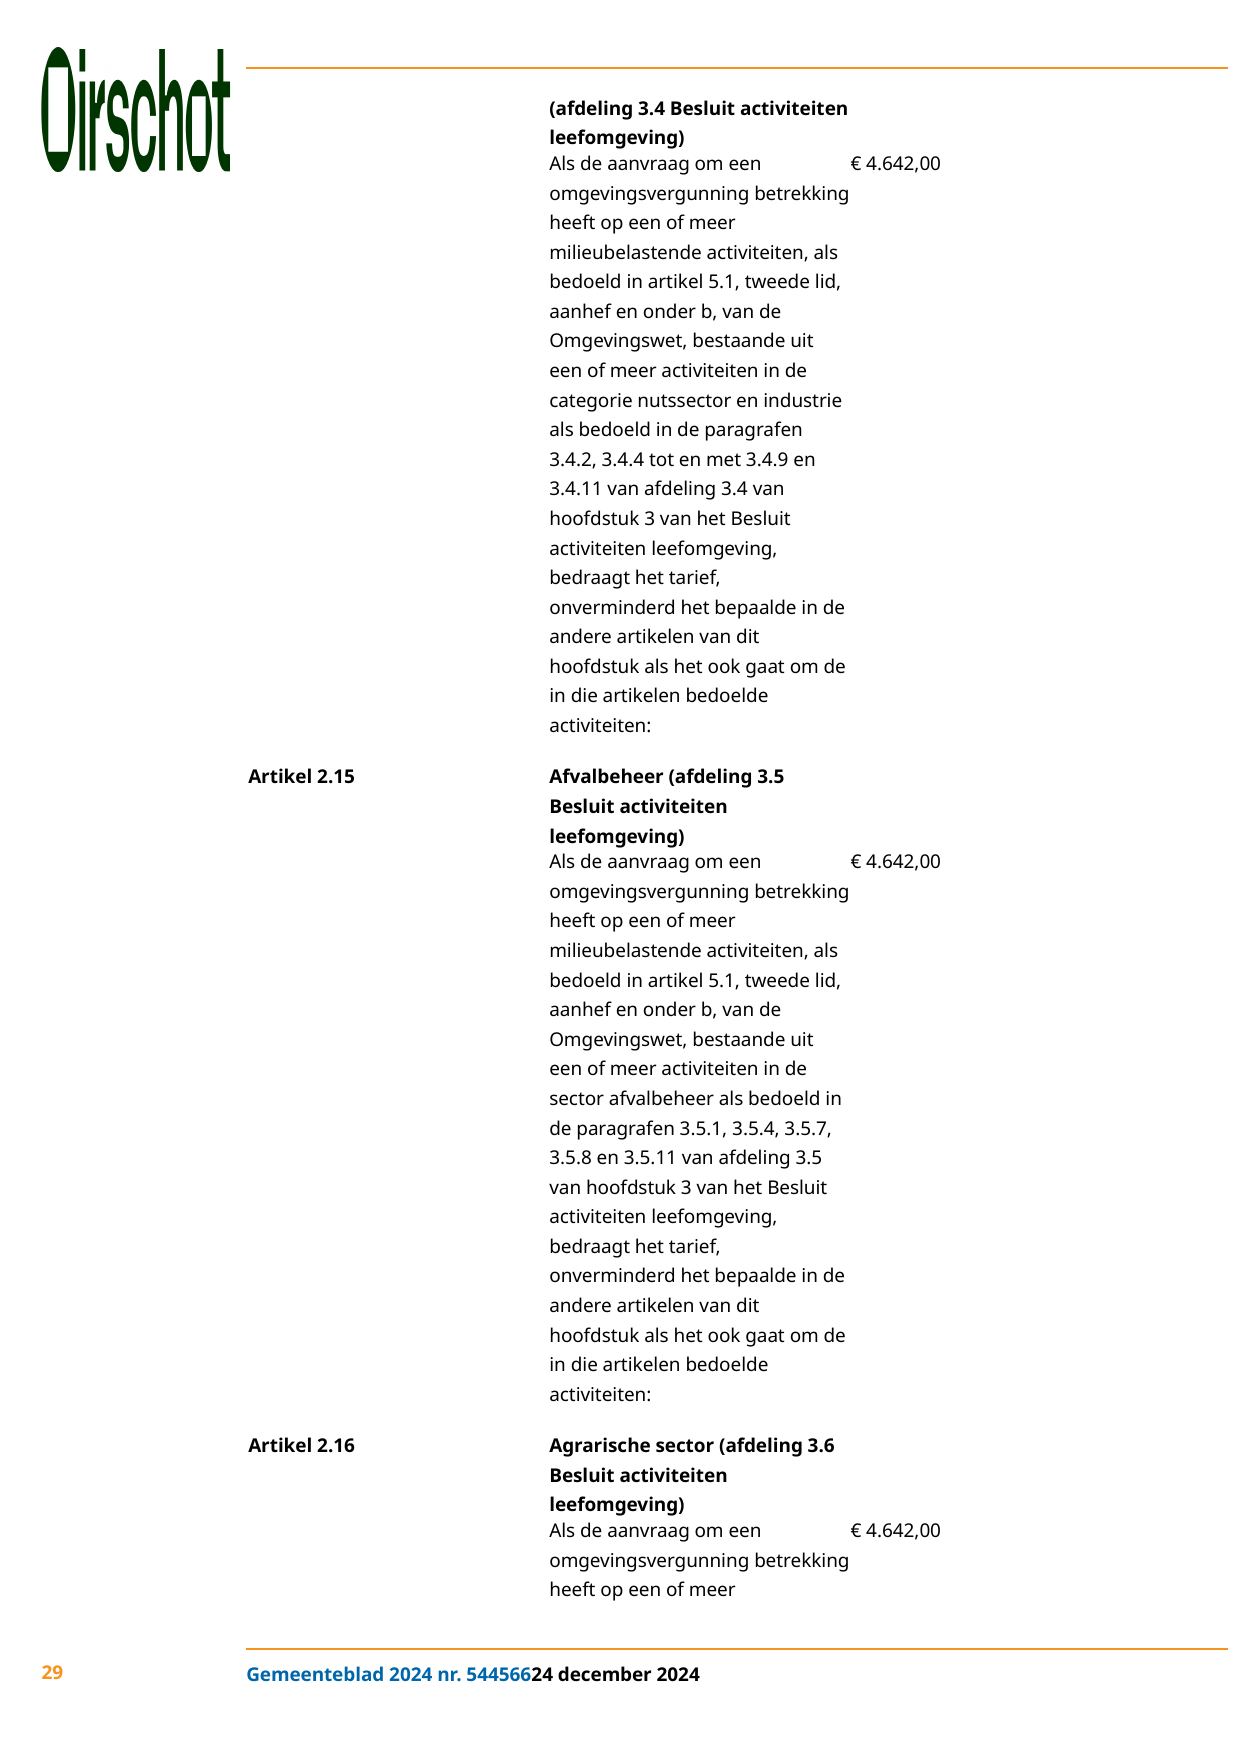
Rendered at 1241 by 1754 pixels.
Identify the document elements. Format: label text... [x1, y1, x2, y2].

table_cell [850, 764, 1152, 848]
table_cell [850, 95, 1152, 150]
table_cell Agrarische sector (afdeling 3.6 Besluit activiteiten leefomgeving) [549, 1433, 850, 1517]
table_cell [248, 738, 549, 764]
picture [41, 47, 231, 172]
table_cell [850, 1407, 1152, 1432]
table_cell [248, 1407, 549, 1432]
table_cell Als de aanvraag om een omgevingsvergunning betrekking heeft op een of meer [549, 1518, 850, 1602]
table_cell Artikel 2.15 [248, 764, 549, 848]
table_cell Artikel 2.16 [248, 1433, 549, 1517]
table_cell Als de aanvraag om een omgevingsvergunning betrekking heeft op een of meer milieubelastende activiteiten, als bedoeld in artikel 5.1, tweede lid, aanhef en onder b, van de Omgevingswet, bestaande uit een of meer activiteiten in de sector afvalbeheer als bedoeld in de paragrafen 3.5.1, 3.5.4, 3.5.7, 3.5.8 en 3.5.11 van afdeling 3.5 van hoofdstuk 3 van het Besluit activiteiten leefomgeving, bedraagt het tarief, onverminderd het bepaalde in de andere artikelen van dit hoofdstuk als het ook gaat om de in die artikelen bedoelde activiteiten: [549, 849, 850, 1407]
table_cell [549, 1407, 850, 1432]
table_cell € 4.642,00 [850, 1518, 1152, 1602]
table_cell (afdeling 3.4 Besluit activiteiten leefomgeving) [549, 95, 850, 150]
table_cell Als de aanvraag om een omgevingsvergunning betrekking heeft op een of meer milieubelastende activiteiten, als bedoeld in artikel 5.1, tweede lid, aanhef en onder b, van de Omgevingswet, bestaande uit een of meer activiteiten in de categorie nutssector en industrie als bedoeld in de paragrafen 3.4.2, 3.4.4 tot en met 3.4.9 en 3.4.11 van afdeling 3.4 van hoofdstuk 3 van het Besluit activiteiten leefomgeving, bedraagt het tarief, onverminderd het bepaalde in de andere artikelen van dit hoofdstuk als het ook gaat om de in die artikelen bedoelde activiteiten: [549, 150, 850, 738]
table_cell [850, 738, 1152, 764]
table_cell Afvalbeheer (afdeling 3.5 Besluit activiteiten leefomgeving) [549, 764, 850, 848]
table_cell [248, 150, 549, 738]
table_cell [248, 849, 549, 1407]
table_cell [248, 1518, 549, 1602]
table_cell € 4.642,00 [850, 849, 1152, 1407]
table_cell [549, 738, 850, 764]
table_cell € 4.642,00 [850, 150, 1152, 738]
table_cell [248, 95, 549, 150]
table_cell [850, 1433, 1152, 1517]
